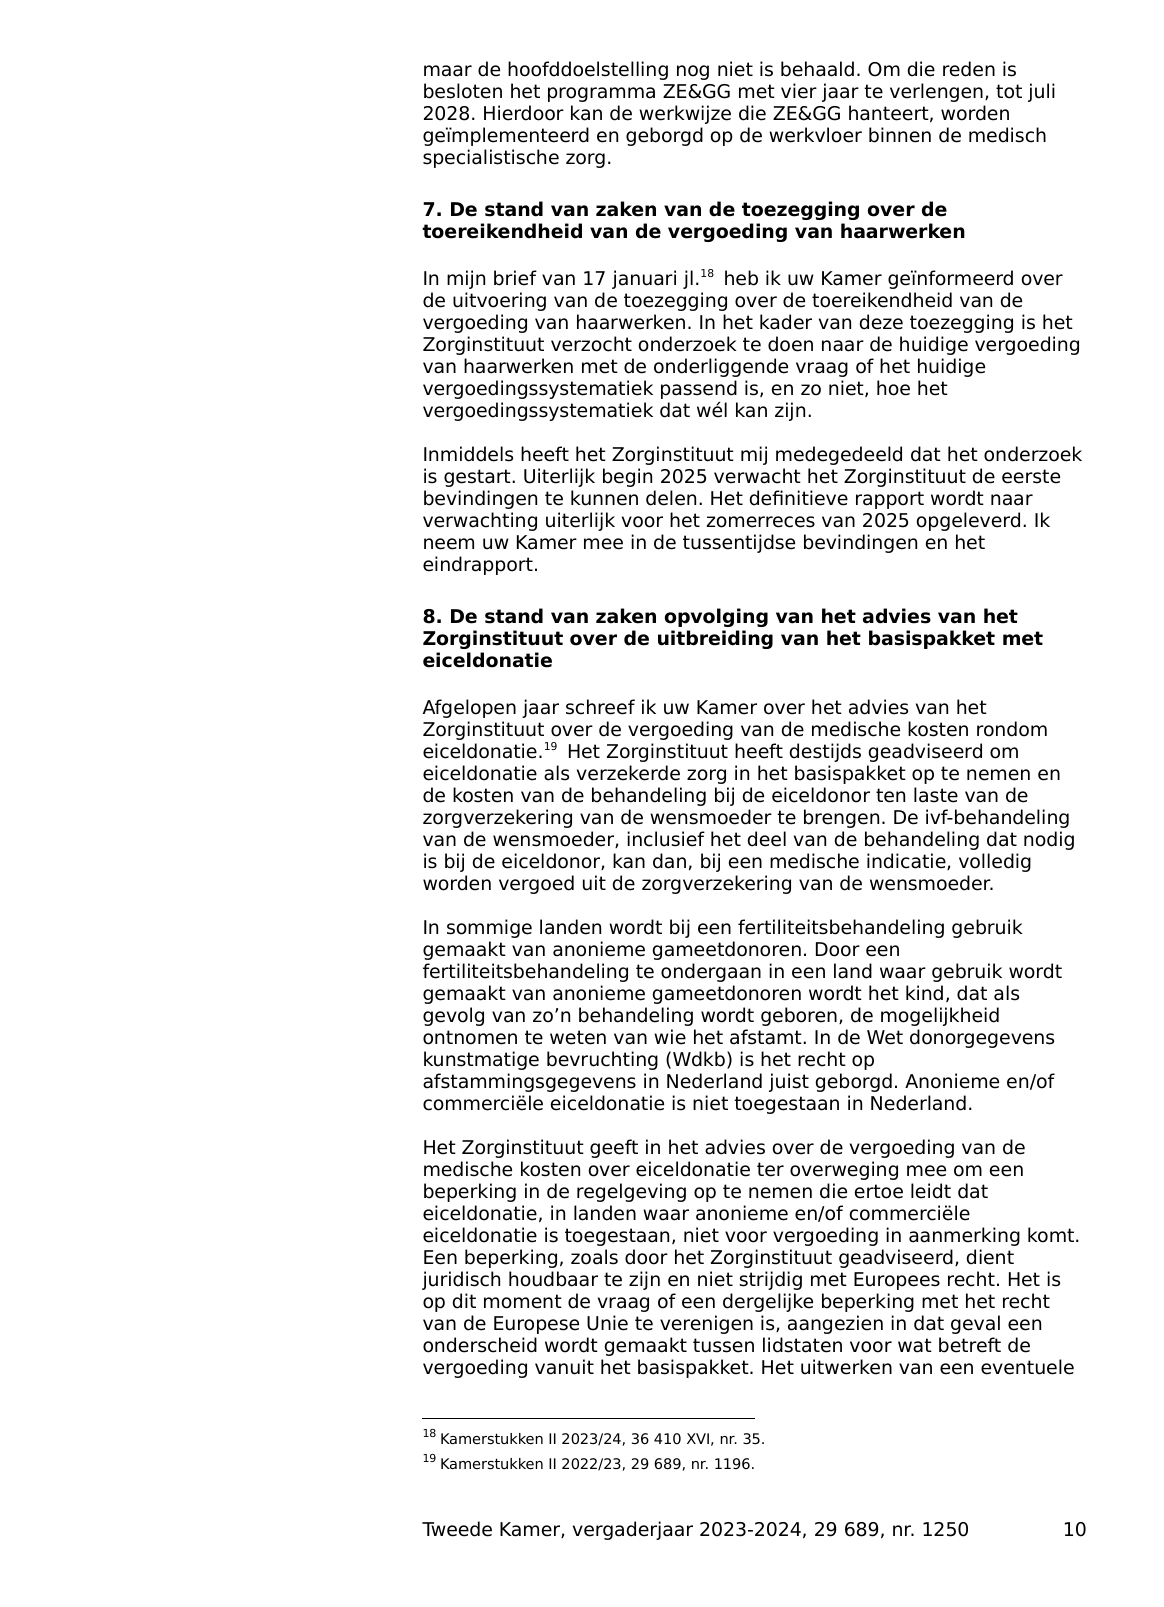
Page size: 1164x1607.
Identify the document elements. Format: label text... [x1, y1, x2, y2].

subtitle 8. De stand van zaken opvolging van het advies van het Zorginstituut over de uitbreiding van het basispakket met eiceldonatie [422, 606, 1087, 672]
subtitle 7. De stand van zaken van de toezegging over de toereikendheid van de vergoeding van haarwerken [422, 199, 1087, 243]
text In mijn brief van 17 januari jl. heb ik uw Kamer geïnformeerd over de uitvoering van de toezegging over de toereikendheid van de vergoeding van haarwerken. In het kader van deze toezegging is het Zorginstituut verzocht onderzoek te doen naar de huidige vergoeding van haarwerken met de onderliggende vraag of het huidige vergoedingssystematiek passend is, en zo niet, hoe het vergoedingssystematiek dat wél kan zijn. [422, 268, 1087, 422]
text Het Zorginstituut geeft in het advies over de vergoeding van de medische kosten over eiceldonatie ter overweging mee om een beperking in de regelgeving op te nemen die ertoe leidt dat eiceldonatie, in landen waar anonieme en/of commerciële eiceldonatie is toegestaan, niet voor vergoeding in aanmerking komt. Een beperking, zoals door het Zorginstituut geadviseerd, dient juridisch houdbaar te zijn en niet strijdig met Europees recht. Het is op dit moment de vraag of een dergelijke beperking met het recht van de Europese Unie te verenigen is, aangezien in dat geval een onderscheid wordt gemaakt tussen lidstaten voor wat betreft de vergoeding vanuit het basispakket. Het uitwerken van een eventuele [422, 1137, 1087, 1378]
text Kamerstukken II 2023/24, 36 410 XVI, nr. 35. [422, 1427, 1087, 1449]
text maar de hoofddoelstelling nog niet is behaald. Om die reden is besloten het programma ZE&GG met vier jaar te verlengen, tot juli 2028. Hierdoor kan de werkwijze die ZE&GG hanteert, worden geïmplementeerd en geborgd op de werkvloer binnen de medisch specialistische zorg. [422, 59, 1087, 169]
text In sommige landen wordt bij een fertiliteitsbehandeling gebruik gemaakt van anonieme gameetdonoren. Door een fertiliteitsbehandeling te ondergaan in een land waar gebruik wordt gemaakt van anonieme gameetdonoren wordt het kind, dat als gevolg van zo’n behandeling wordt geboren, de mogelijkheid ontnomen te weten van wie het afstamt. In de Wet donorgegevens kunstmatige bevruchting (Wdkb) is het recht op afstammingsgegevens in Nederland juist geborgd. Anonieme en/of commerciële eiceldonatie is niet toegestaan in Nederland. [422, 917, 1087, 1114]
text Afgelopen jaar schreef ik uw Kamer over het advies van het Zorginstituut over de vergoeding van de medische kosten rondom eiceldonatie. Het Zorginstituut heeft destijds geadviseerd om eiceldonatie als verzekerde zorg in het basispakket op te nemen en de kosten van de behandeling bij de eiceldonor ten laste van de zorgverzekering van de wensmoeder te brengen. De ivf-behandeling van de wensmoeder, inclusief het deel van de behandeling dat nodig is bij de eiceldonor, kan dan, bij een medische indicatie, volledig worden vergoed uit de zorgverzekering van de wensmoeder. [422, 697, 1087, 894]
text Kamerstukken II 2022/23, 29 689, nr. 1196. [422, 1452, 1087, 1474]
text Inmiddels heeft het Zorginstituut mij medegedeeld dat het onderzoek is gestart. Uiterlijk begin 2025 verwacht het Zorginstituut de eerste bevindingen te kunnen delen. Het definitieve rapport wordt naar verwachting uiterlijk voor het zomerreces van 2025 opgeleverd. Ik neem uw Kamer mee in de tussentijdse bevindingen en het eindrapport. [422, 444, 1087, 576]
